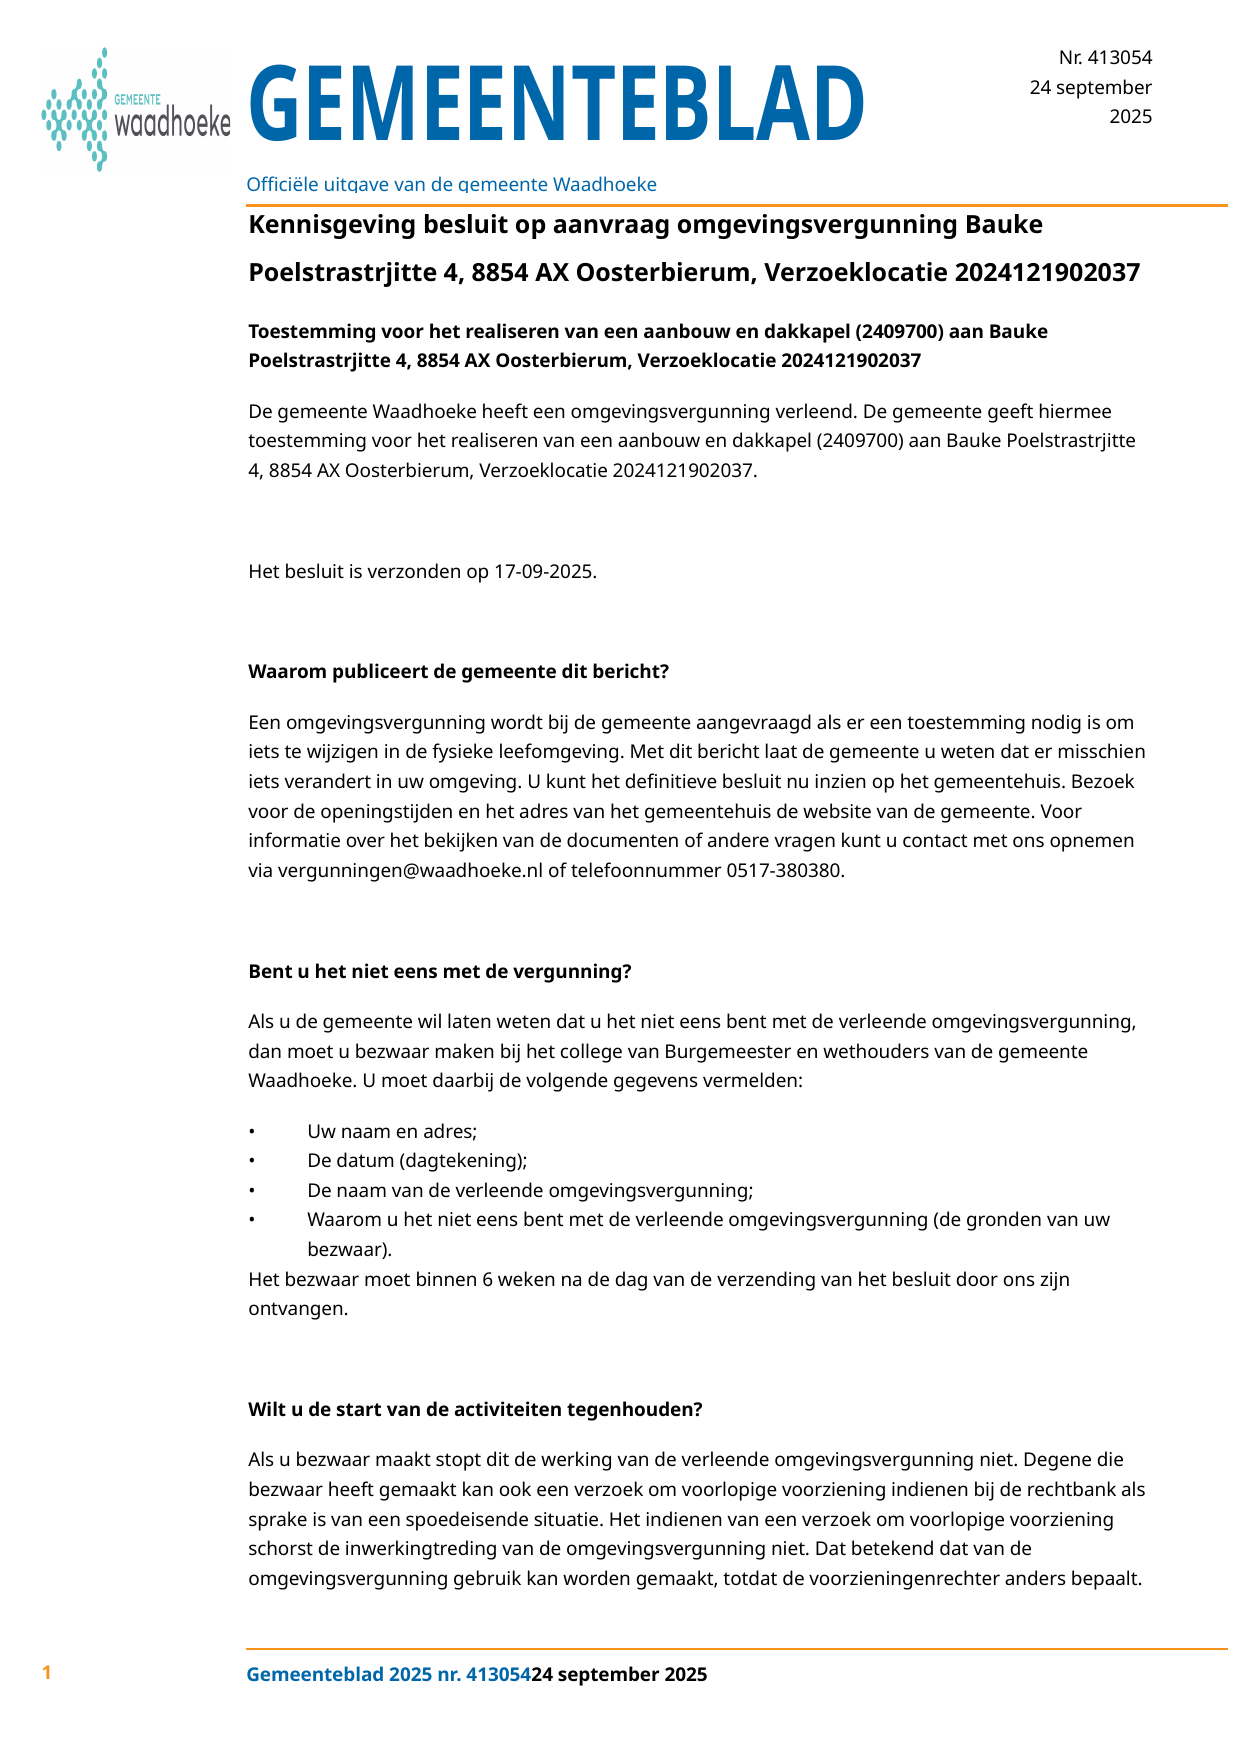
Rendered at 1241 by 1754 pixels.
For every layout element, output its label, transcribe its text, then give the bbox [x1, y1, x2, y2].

text De gemeente Waadhoeke heeft een omgevingsvergunning verleend. De gemeente geeft hiermee toestemming voor het realiseren van een aanbouw en dakkapel (2409700) aan Bauke Poelstrastrjitte 4, 8854 AX Oosterbierum, Verzoeklocatie 2024121902037. [248, 398, 1152, 483]
list De datum (dagtekening); [248, 1147, 1152, 1173]
picture [41, 47, 231, 172]
text Een omgevingsvergunning wordt bij de gemeente aangevraagd als er een toestemming nodig is om iets te wijzigen in de fysieke leefomgeving. Met dit bericht laat de gemeente u weten dat er misschien iets verandert in uw omgeving. U kunt het definitieve besluit nu inzien op het gemeentehuis. Bezoek voor de openingstijden en het adres van het gemeentehuis de website van de gemeente. Voor informatie over het bekijken van de documenten of andere vragen kunt u contact met ons opnemen via vergunningen@waadhoeke.nl of telefoonnummer 0517-380380. [248, 709, 1152, 883]
text Het bezwaar moet binnen 6 weken na de dag van de verzending van het besluit door ons zijn ontvangen. [248, 1266, 1152, 1321]
list Uw naam en adres; [248, 1118, 1152, 1144]
text Als u de gemeente wil laten weten dat u het niet eens bent met de verleende omgevingsvergunning, dan moet u bezwaar maken bij het college van Burgemeester en wethouders van de gemeente Waadhoeke. U moet daarbij de volgende gegevens vermelden: [248, 1008, 1152, 1093]
text Wilt u de start van de activiteiten tegenhouden? [248, 1396, 1152, 1422]
list De naam van de verleende omgevingsvergunning; [248, 1177, 1152, 1203]
text Als u bezwaar maakt stopt dit de werking van de verleende omgevingsvergunning niet. Degene die bezwaar heeft gemaakt kan ook een verzoek om voorlopige voorziening indienen bij de rechtbank als sprake is van een spoedeisende situatie. Het indienen van een verzoek om voorlopige voorziening schorst de inwerkingtreding van de omgevingsvergunning niet. Dat betekend dat van de omgevingsvergunning gebruik kan worden gemaakt, totdat de voorzieningenrechter anders bepaalt. [248, 1447, 1152, 1591]
text Toestemming voor het realiseren van een aanbouw en dakkapel (2409700) aan Bauke Poelstrastrjitte 4, 8854 AX Oosterbierum, Verzoeklocatie 2024121902037 [248, 318, 1152, 373]
text Het besluit is verzonden op 17-09-2025. [248, 558, 1152, 584]
list Waarom u het niet eens bent met de verleende omgevingsvergunning (de gronden van uw bezwaar). [248, 1207, 1152, 1262]
text Kennisgeving besluit op aanvraag omgevingsvergunning Bauke Poelstrastrjitte 4, 8854 AX Oosterbierum, Verzoeklocatie 2024121902037 [248, 207, 1152, 288]
text Bent u het niet eens met de vergunning? [248, 958, 1152, 984]
text Waarom publiceert de gemeente dit bericht? [248, 659, 1152, 684]
